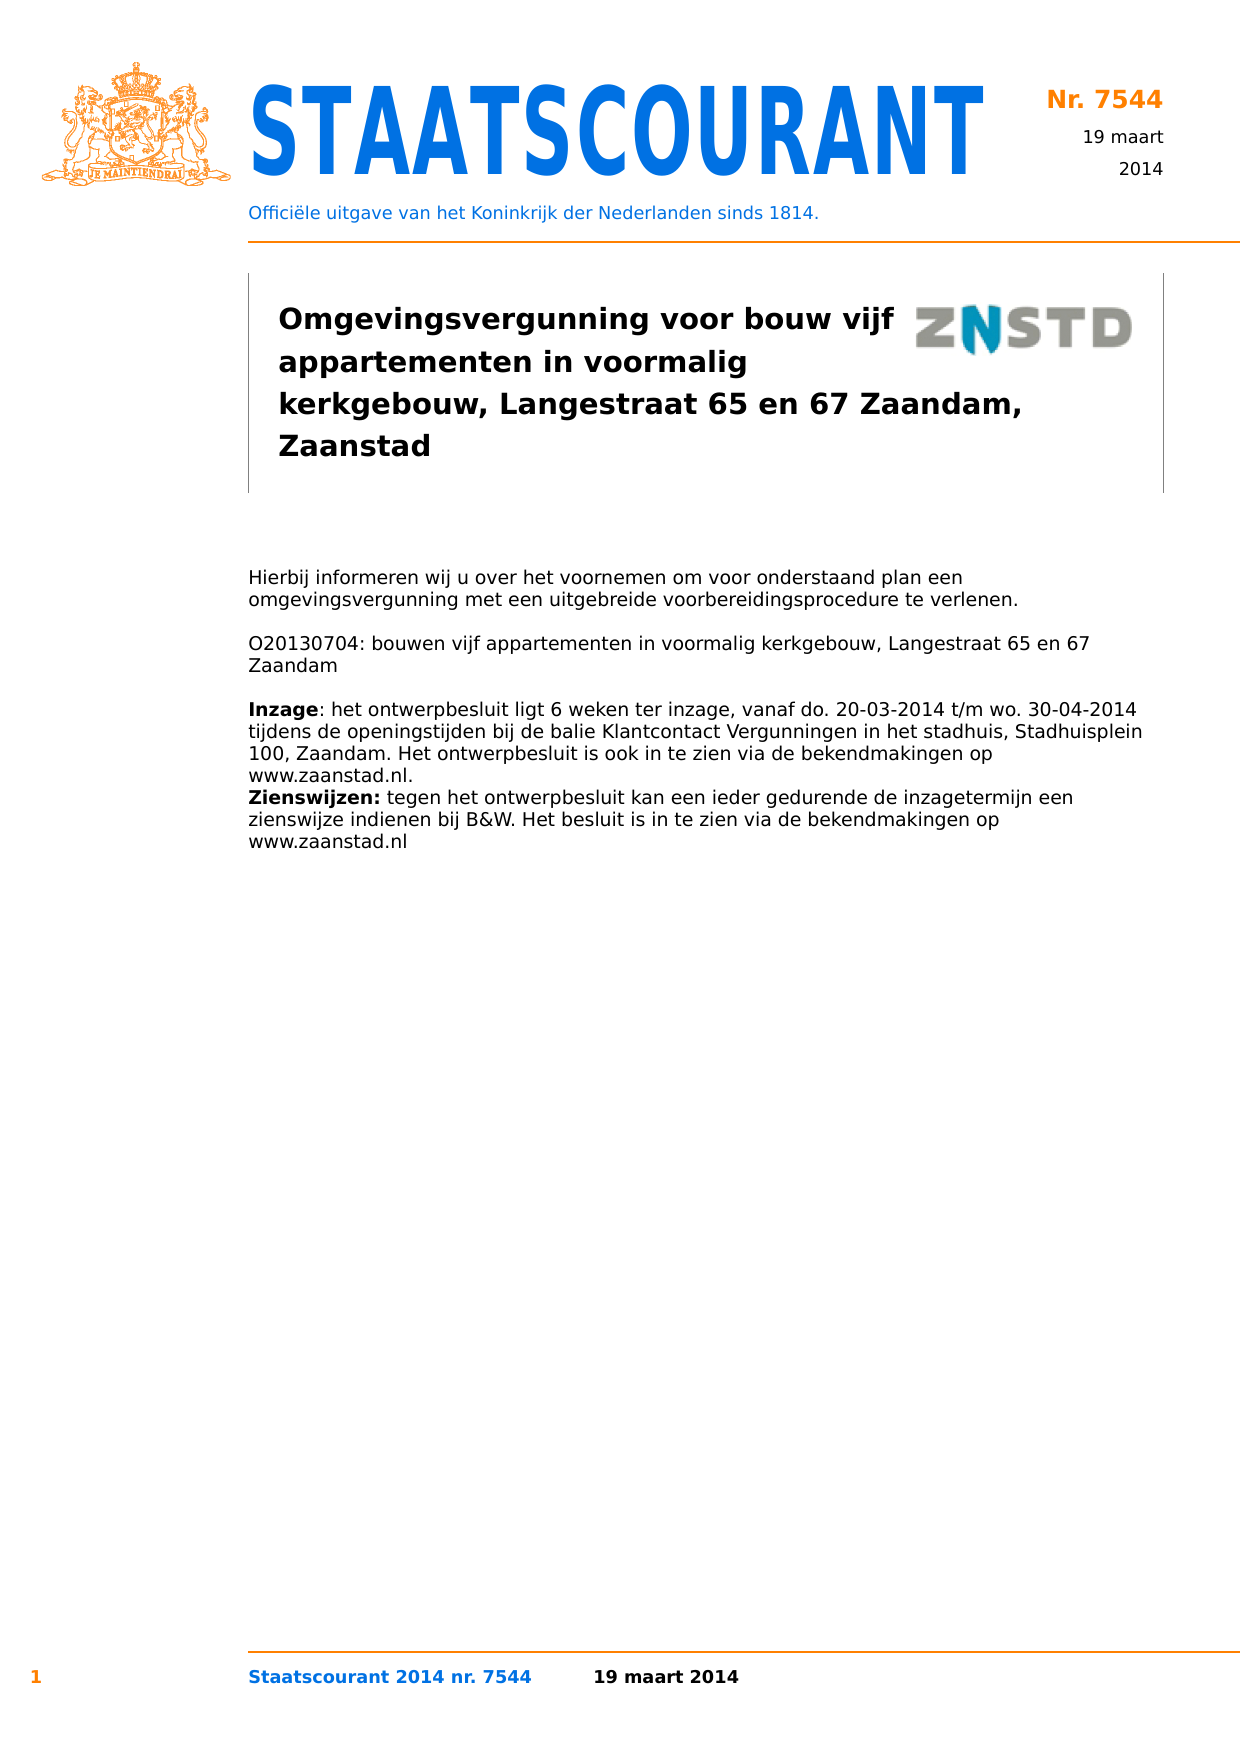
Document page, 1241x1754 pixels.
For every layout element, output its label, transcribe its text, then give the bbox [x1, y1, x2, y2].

picture [41, 62, 231, 186]
subtitle Omgevingsvergunning voor bouw vijf appartementen in voormalig kerkgebouw, Langestraat 65 en 67 Zaandam, Zaanstad [249, 273, 1163, 493]
table_header [25, 62, 248, 241]
text Zienswijzen: tegen het ontwerpbesluit kan een ieder gedurende de inzagetermijn een zienswijze indienen bij B&W. Het besluit is in te zien via de bekendmakingen op www.zaanstad.nl [248, 787, 1163, 853]
table_cell 2014 [998, 153, 1240, 203]
table_cell 19 maart [998, 121, 1240, 153]
text Inzage: het ontwerpbesluit ligt 6 weken ter inzage, vanaf do. 20-03-2014 t/m wo. 30-04-2014 tijdens de openingstijden bij de balie Klantcontact Vergunningen in het stadhuis, Stadhuisplein 100, Zaandam. Het ontwerpbesluit is ook in te zien via de bekendmakingen op www.zaanstad.nl. [248, 699, 1163, 787]
picture [914, 302, 1134, 356]
table_cell Officiële uitgave van het Koninkrijk der Nederlanden sinds 1814. [248, 203, 1240, 241]
text Hierbij informeren wij u over het voornemen om voor onderstaand plan een omgevingsvergunning met een uitgebreide voorbereidingsprocedure te verlenen. [248, 567, 1163, 611]
table_header Nr. 7544 [998, 62, 1240, 121]
text O20130704: bouwen vijf appartementen in voormalig kerkgebouw, Langestraat 65 en 67 Zaandam [248, 633, 1163, 677]
table_header STAATSCOURANT [248, 62, 998, 203]
